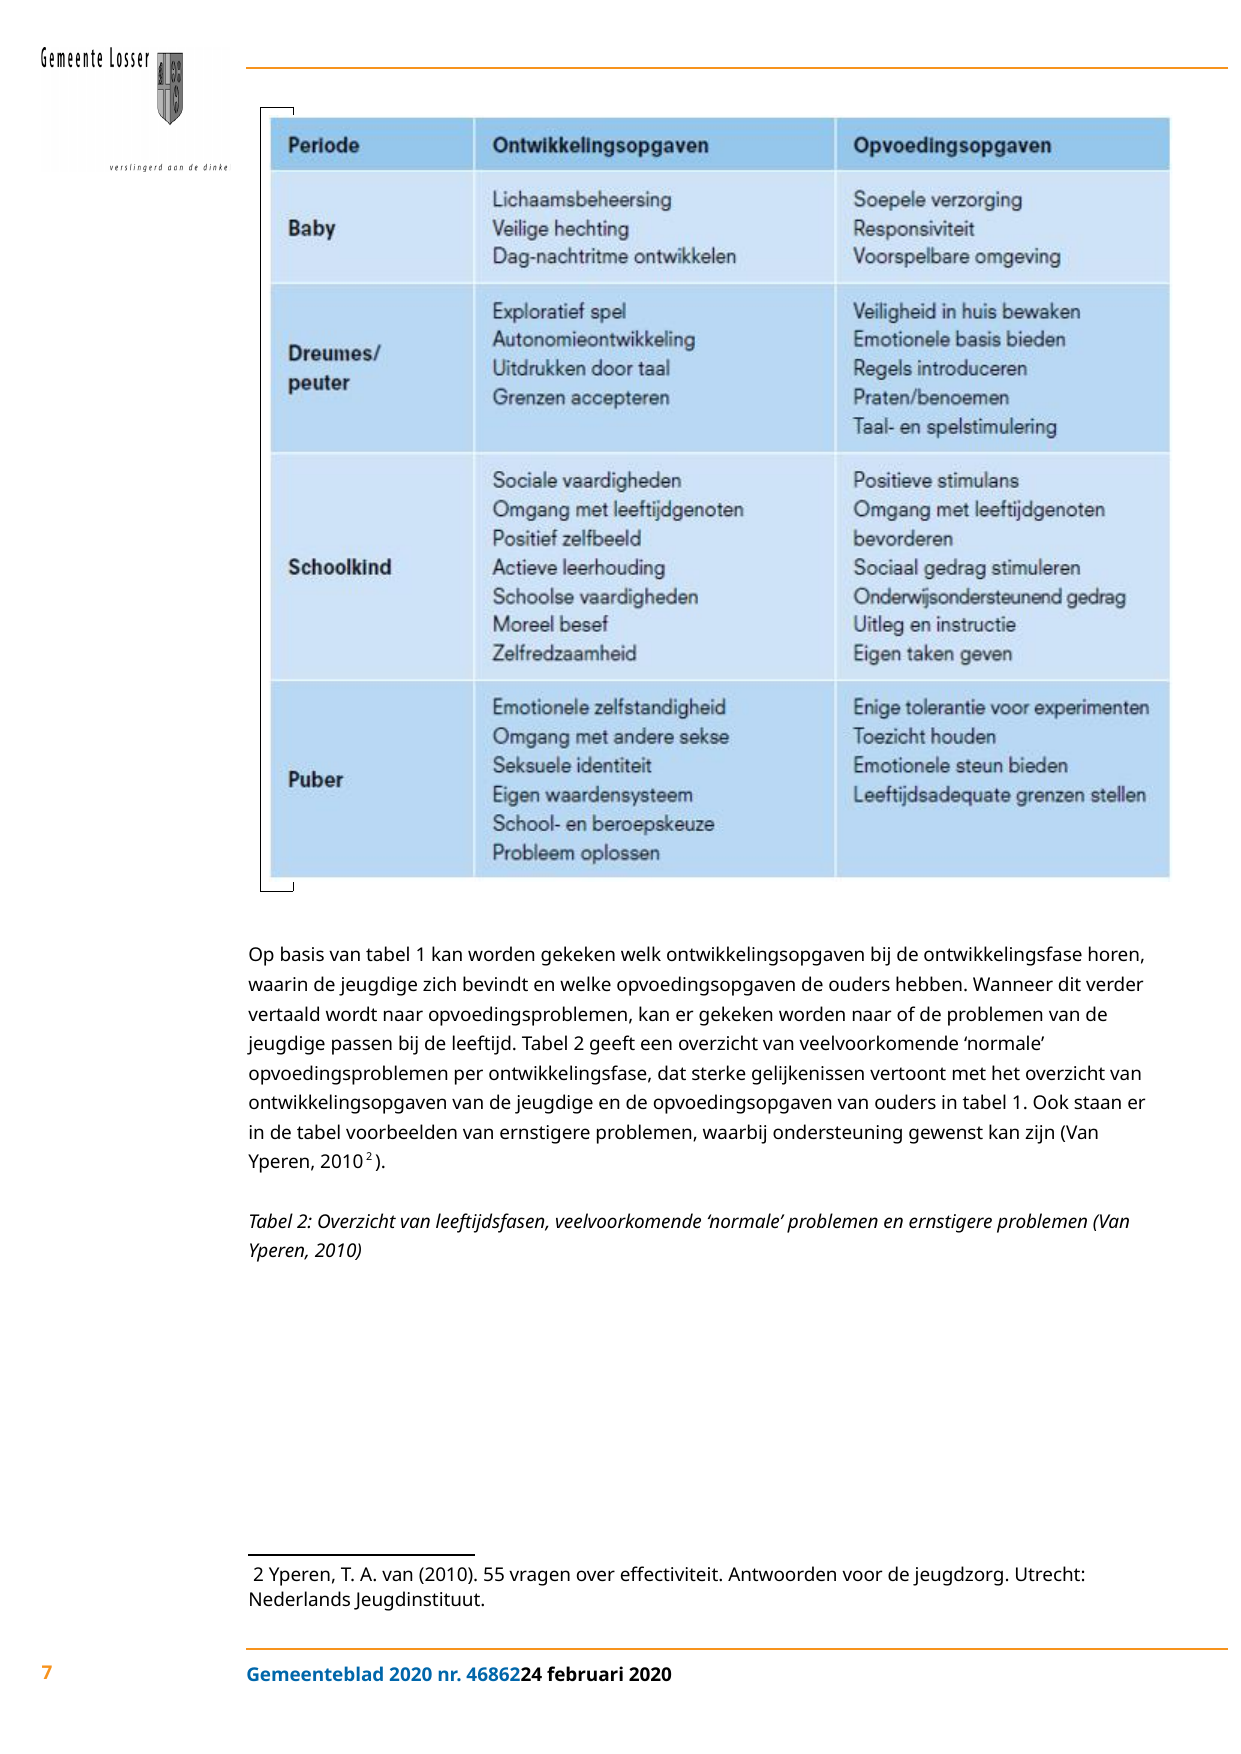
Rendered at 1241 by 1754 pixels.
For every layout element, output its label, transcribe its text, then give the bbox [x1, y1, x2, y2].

text Op basis van tabel 1 kan worden gekeken welk ontwikkelingsopgaven bij de ontwikkelingsfase horen, waarin de jeugdige zich bevindt en welke opvoedingsopgaven de ouders hebben. Wanneer dit verder vertaald wordt naar opvoedingsproblemen, kan er gekeken worden naar of de problemen van de jeugdige passen bij de leeftijd. Tabel 2 geeft een overzicht van veelvoorkomende ‘normale’ opvoedingsproblemen per ontwikkelingsfase, dat sterke gelijkenissen vertoont met het overzicht van ontwikkelingsopgaven van de jeugdige en de opvoedingsopgaven van ouders in tabel 1. Ook staan er in de tabel voorbeelden van ernstigere problemen, waarbij ondersteuning gewenst kan zijn (Van Yperen, 2010). [248, 942, 1152, 1174]
text Yperen, T. A. van (2010). 55 vragen over effectiviteit. Antwoorden voor de jeugdzorg. Utrecht: Nederlands Jeugdinstituut. [248, 1561, 1152, 1612]
text Tabel 2: Overzicht van leeftijdsfasen, veelvoorkomende ‘normale’ problemen en ernstigere problemen (Van Yperen, 2010) [248, 1208, 1152, 1263]
picture [41, 47, 231, 172]
picture [268, 115, 1173, 882]
